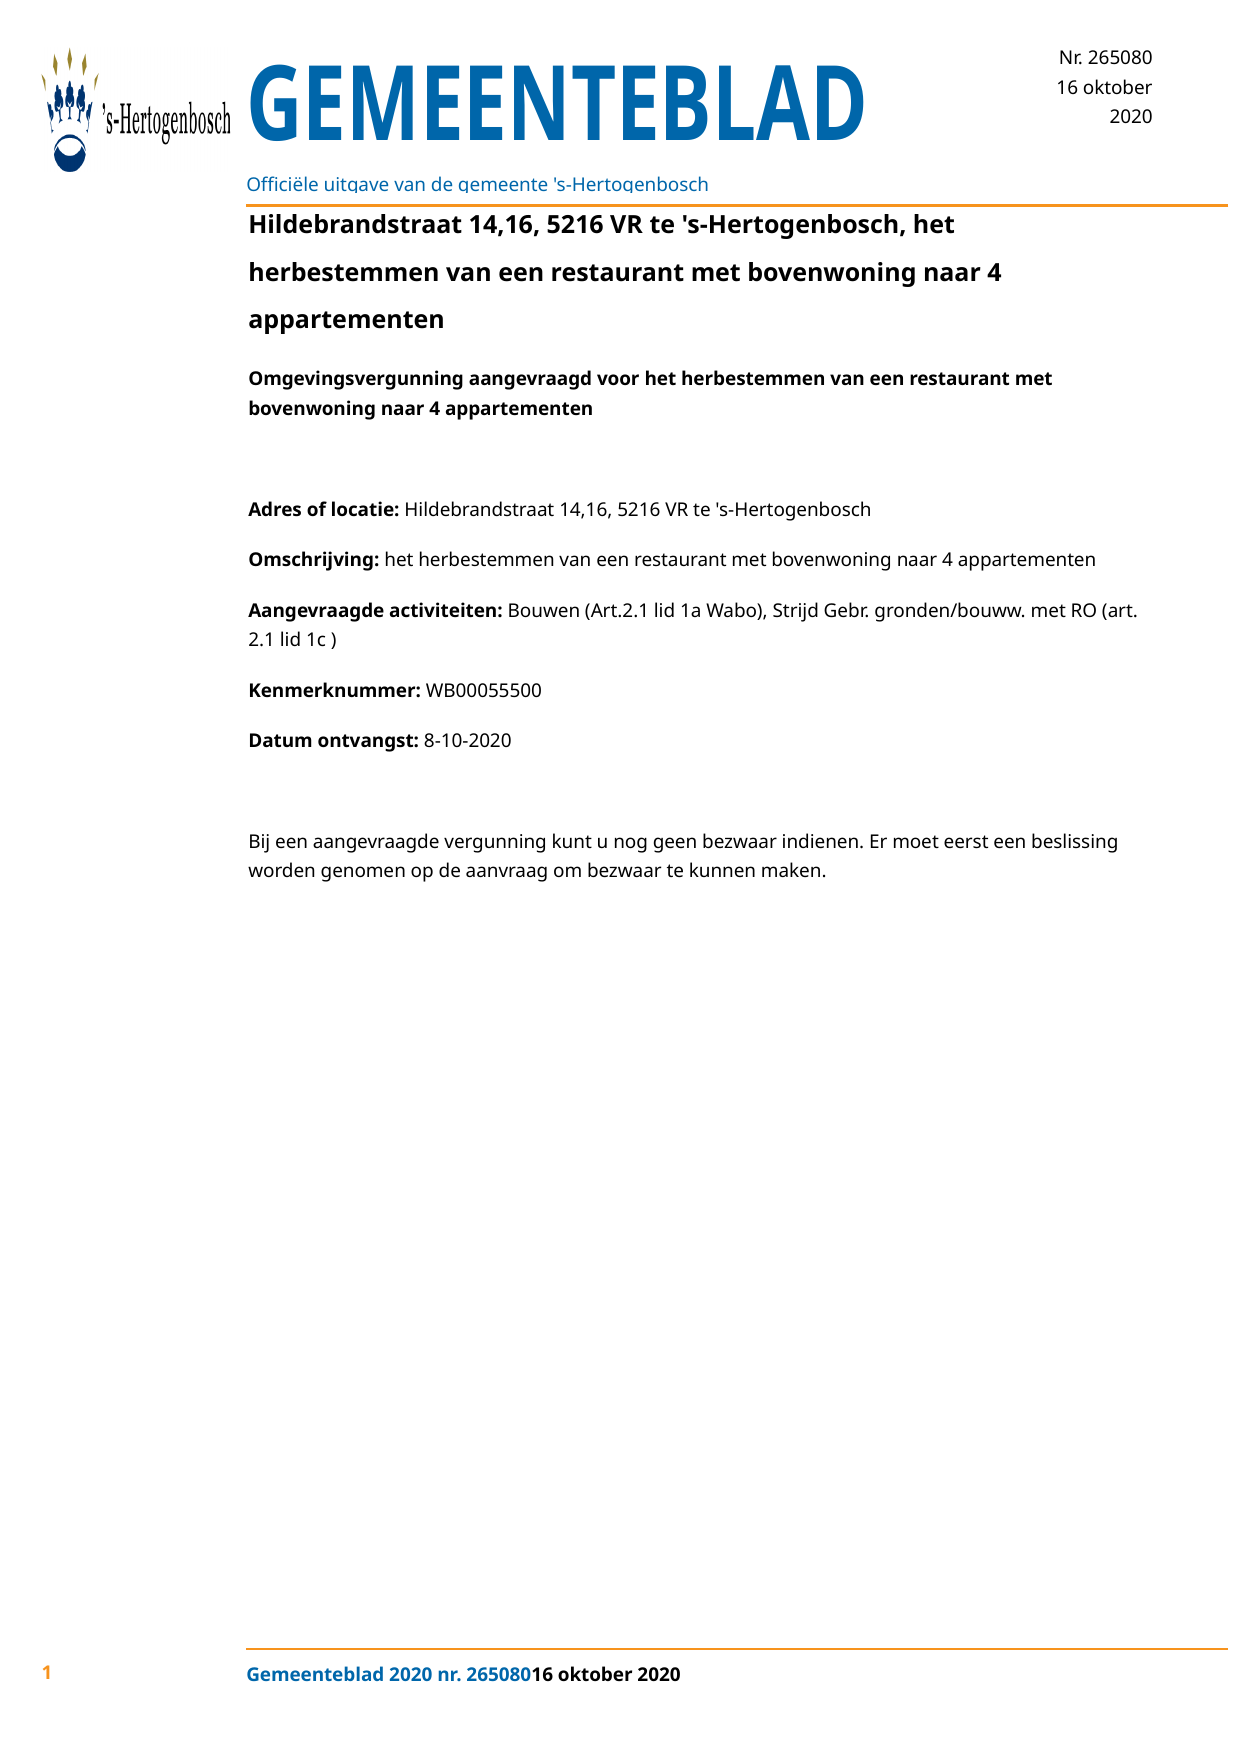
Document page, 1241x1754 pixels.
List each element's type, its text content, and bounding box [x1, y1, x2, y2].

text Bij een aangevraagde vergunning kunt u nog geen bezwaar indienen. Er moet eerst een beslissing worden genomen op de aanvraag om bezwaar te kunnen maken. [248, 828, 1152, 883]
text Omgevingsvergunning aangevraagd voor het herbestemmen van een restaurant met bovenwoning naar 4 appartementen [248, 366, 1152, 421]
text Hildebrandstraat 14,16, 5216 VR te 's-Hertogenbosch, het herbestemmen van een restaurant met bovenwoning naar 4 appartementen [248, 207, 1152, 336]
picture [41, 47, 231, 172]
text Kenmerknummer: WB00055500 [248, 677, 1152, 702]
text Adres of locatie: Hildebrandstraat 14,16, 5216 VR te 's-Hertogenbosch [248, 496, 1152, 522]
text Aangevraagde activiteiten: Bouwen (Art.2.1 lid 1a Wabo), Strijd Gebr. gronden/bouww. met RO (art. 2.1 lid 1c ) [248, 597, 1152, 652]
text Omschrijving: het herbestemmen van een restaurant met bovenwoning naar 4 appartementen [248, 546, 1152, 572]
text Datum ontvangst: 8-10-2020 [248, 727, 1152, 753]
